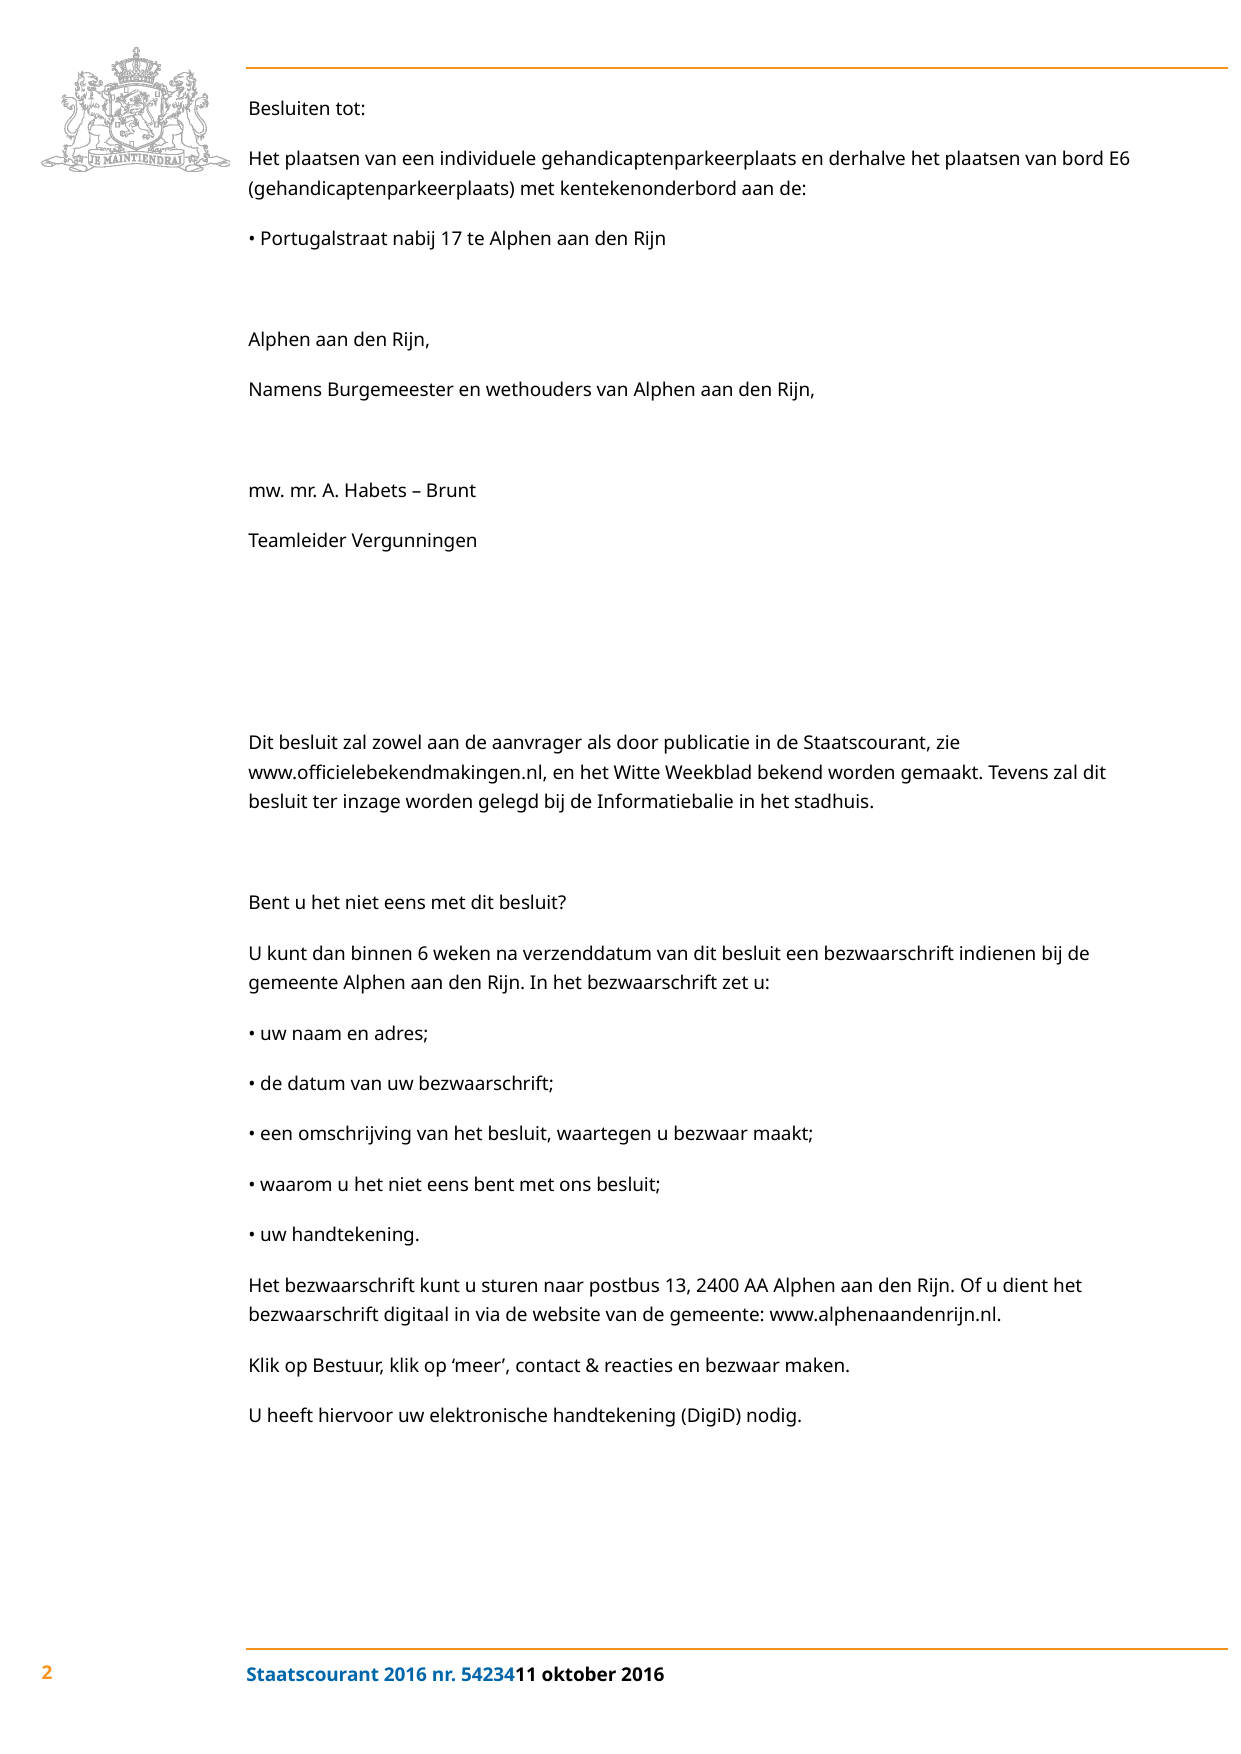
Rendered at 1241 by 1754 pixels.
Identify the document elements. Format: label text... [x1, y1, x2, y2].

text Alphen aan den Rijn, [248, 326, 1152, 352]
text Namens Burgemeester en wethouders van Alphen aan den Rijn, [248, 376, 1152, 402]
text U kunt dan binnen 6 weken na verzenddatum van dit besluit een bezwaarschrift indienen bij de gemeente Alphen aan den Rijn. In het bezwaarschrift zet u: [248, 940, 1152, 995]
text Dit besluit zal zowel aan de aanvrager als door publicatie in de Staatscourant, zie www.officielebekendmakingen.nl, en het Witte Weekblad bekend worden gemaakt. Tevens zal dit besluit ter inzage worden gelegd bij de Informatiebalie in het stadhuis. [248, 729, 1152, 814]
text • de datum van uw bezwaarschrift; [248, 1070, 1152, 1096]
text Teamleider Vergunningen [248, 528, 1152, 553]
text U heeft hiervoor uw elektronische handtekening (DigiD) nodig. [248, 1402, 1152, 1428]
text Besluiten tot: [248, 95, 1152, 121]
text mw. mr. A. Habets – Brunt [248, 477, 1152, 503]
text • een omschrijving van het besluit, waartegen u bezwaar maakt; [248, 1121, 1152, 1146]
text • uw naam en adres; [248, 1020, 1152, 1046]
text Bent u het niet eens met dit besluit? [248, 889, 1152, 915]
text Het plaatsen van een individuele gehandicaptenparkeerplaats en derhalve het plaatsen van bord E6 (gehandicaptenparkeerplaats) met kentekenonderbord aan de: [248, 145, 1152, 201]
text Het bezwaarschrift kunt u sturen naar postbus 13, 2400 AA Alphen aan den Rijn. Of u dient het bezwaarschrift digitaal in via de website van de gemeente: www.alphenaandenrijn.nl. [248, 1272, 1152, 1327]
text • waarom u het niet eens bent met ons besluit; [248, 1171, 1152, 1197]
picture [41, 47, 231, 172]
text Klik op Bestuur, klik op ‘meer’, contact & reacties en bezwaar maken. [248, 1352, 1152, 1378]
text • uw handtekening. [248, 1221, 1152, 1247]
text • Portugalstraat nabij 17 te Alphen aan den Rijn [248, 225, 1152, 251]
